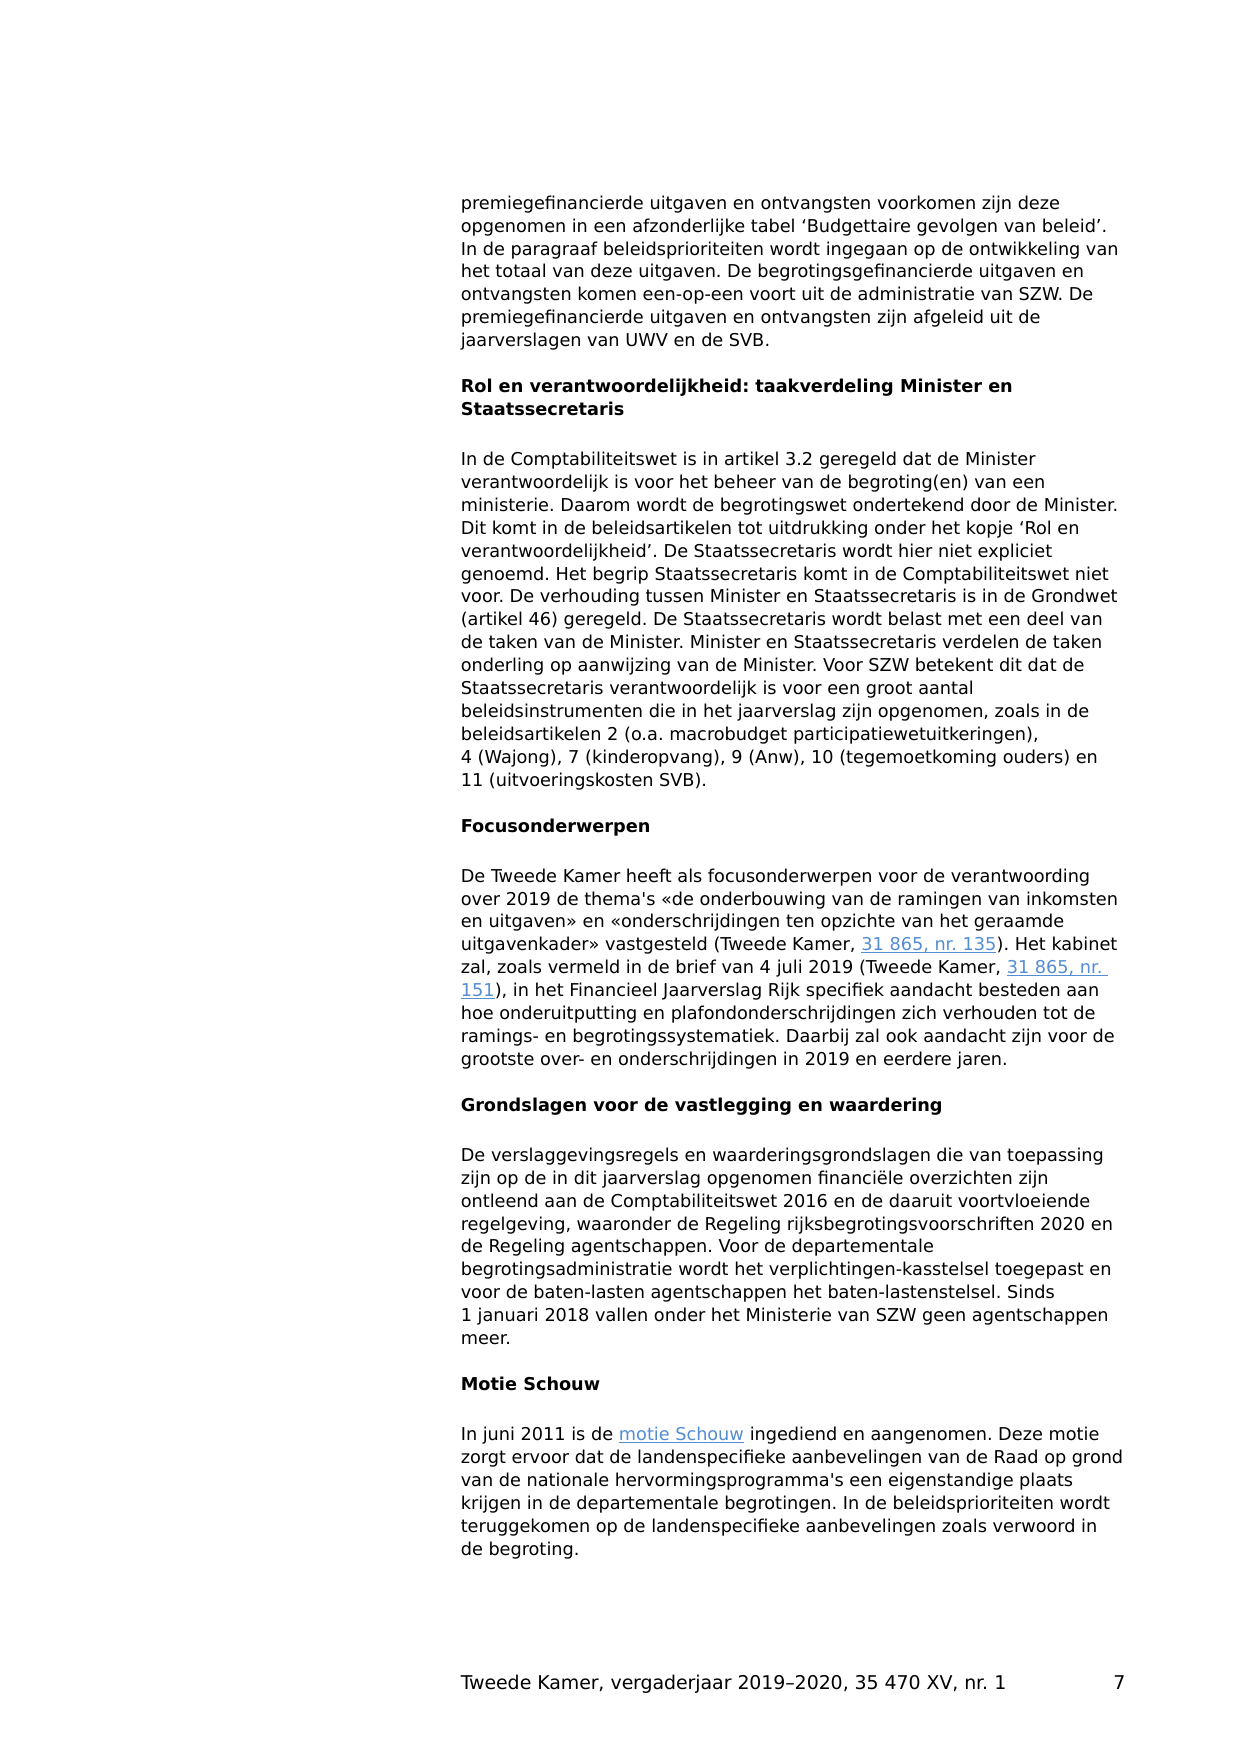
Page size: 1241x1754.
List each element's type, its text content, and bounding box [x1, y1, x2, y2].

text In de Comptabiliteitswet is in artikel 3.2 geregeld dat de Minister verantwoordelijk is voor het beheer van de begroting(en) van een ministerie. Daarom wordt de begrotingswet ondertekend door de Minister. Dit komt in de beleidsartikelen tot uitdrukking onder het kopje ‘Rol en verantwoordelijkheid’. De Staatssecretaris wordt hier niet expliciet genoemd. Het begrip Staatssecretaris komt in de Comptabiliteitswet niet voor. De verhouding tussen Minister en Staatssecretaris is in de Grondwet (artikel 46) geregeld. De Staatssecretaris wordt belast met een deel van de taken van de Minister. Minister en Staatssecretaris verdelen de taken onderling op aanwijzing van de Minister. Voor SZW betekent dit dat de Staatssecretaris verantwoordelijk is voor een groot aantal beleidsinstrumenten die in het jaarverslag zijn opgenomen, zoals in de beleidsartikelen 2 (o.a. macrobudget participatiewetuitkeringen), 4 (Wajong), 7 (kinderopvang), 9 (Anw), 10 (tegemoetkoming ouders) en 11 (uitvoeringskosten SVB). [461, 447, 1125, 791]
text premiegefinancierde uitgaven en ontvangsten voorkomen zijn deze opgenomen in een afzonderlijke tabel ‘Budgettaire gevolgen van beleid’. In de paragraaf beleidsprioriteiten wordt ingegaan op de ontwikkeling van het totaal van deze uitgaven. De begrotingsgefinancierde uitgaven en ontvangsten komen een-op-een voort uit de administratie van SZW. De premiegefinancierde uitgaven en ontvangsten zijn afgeleid uit de jaarverslagen van UWV en de SVB. [461, 191, 1125, 351]
text In juni 2011 is de motie Schouw ingediend en aangenomen. Deze motie zorgt ervoor dat de landenspecifieke aanbevelingen van de Raad op grond van de nationale hervormingsprogramma's een eigenstandige plaats krijgen in de departementale begrotingen. In de beleidsprioriteiten wordt teruggekomen op de landenspecifieke aanbevelingen zoals verwoord in de begroting. [461, 1422, 1125, 1559]
text De Tweede Kamer heeft als focusonderwerpen voor de verantwoording over 2019 de thema's «de onderbouwing van de ramingen van inkomsten en uitgaven» en «onderschrijdingen ten opzichte van het geraamde uitgavenkader» vastgesteld (Tweede Kamer, 31 865, nr. 135). Het kabinet zal, zoals vermeld in de brief van 4 juli 2019 (Tweede Kamer, 31 865, nr. 151), in het Financieel Jaarverslag Rijk specifiek aandacht besteden aan hoe onderuitputting en plafondonderschrijdingen zich verhouden tot de ramings- en begrotingssystematiek. Daarbij zal ook aandacht zijn voor de grootste over- en onderschrijdingen in 2019 en eerdere jaren. [461, 864, 1125, 1070]
text Motie Schouw [461, 1372, 1125, 1395]
text Rol en verantwoordelijkheid: taakverdeling Minister en Staatssecretaris [461, 374, 1125, 420]
text De verslaggevingsregels en waarderingsgrondslagen die van toepassing zijn op de in dit jaarverslag opgenomen financiële overzichten zijn ontleend aan de Comptabiliteitswet 2016 en de daaruit voortvloeiende regelgeving, waaronder de Regeling rijksbegrotingsvoorschriften 2020 en de Regeling agentschappen. Voor de departementale begrotingsadministratie wordt het verplichtingen-kasstelsel toegepast en voor de baten-lasten agentschappen het baten-lastenstelsel. Sinds 1 januari 2018 vallen onder het Ministerie van SZW geen agentschappen meer. [461, 1143, 1125, 1349]
text Grondslagen voor de vastlegging en waardering [461, 1093, 1125, 1116]
text Focusonderwerpen [461, 814, 1125, 837]
